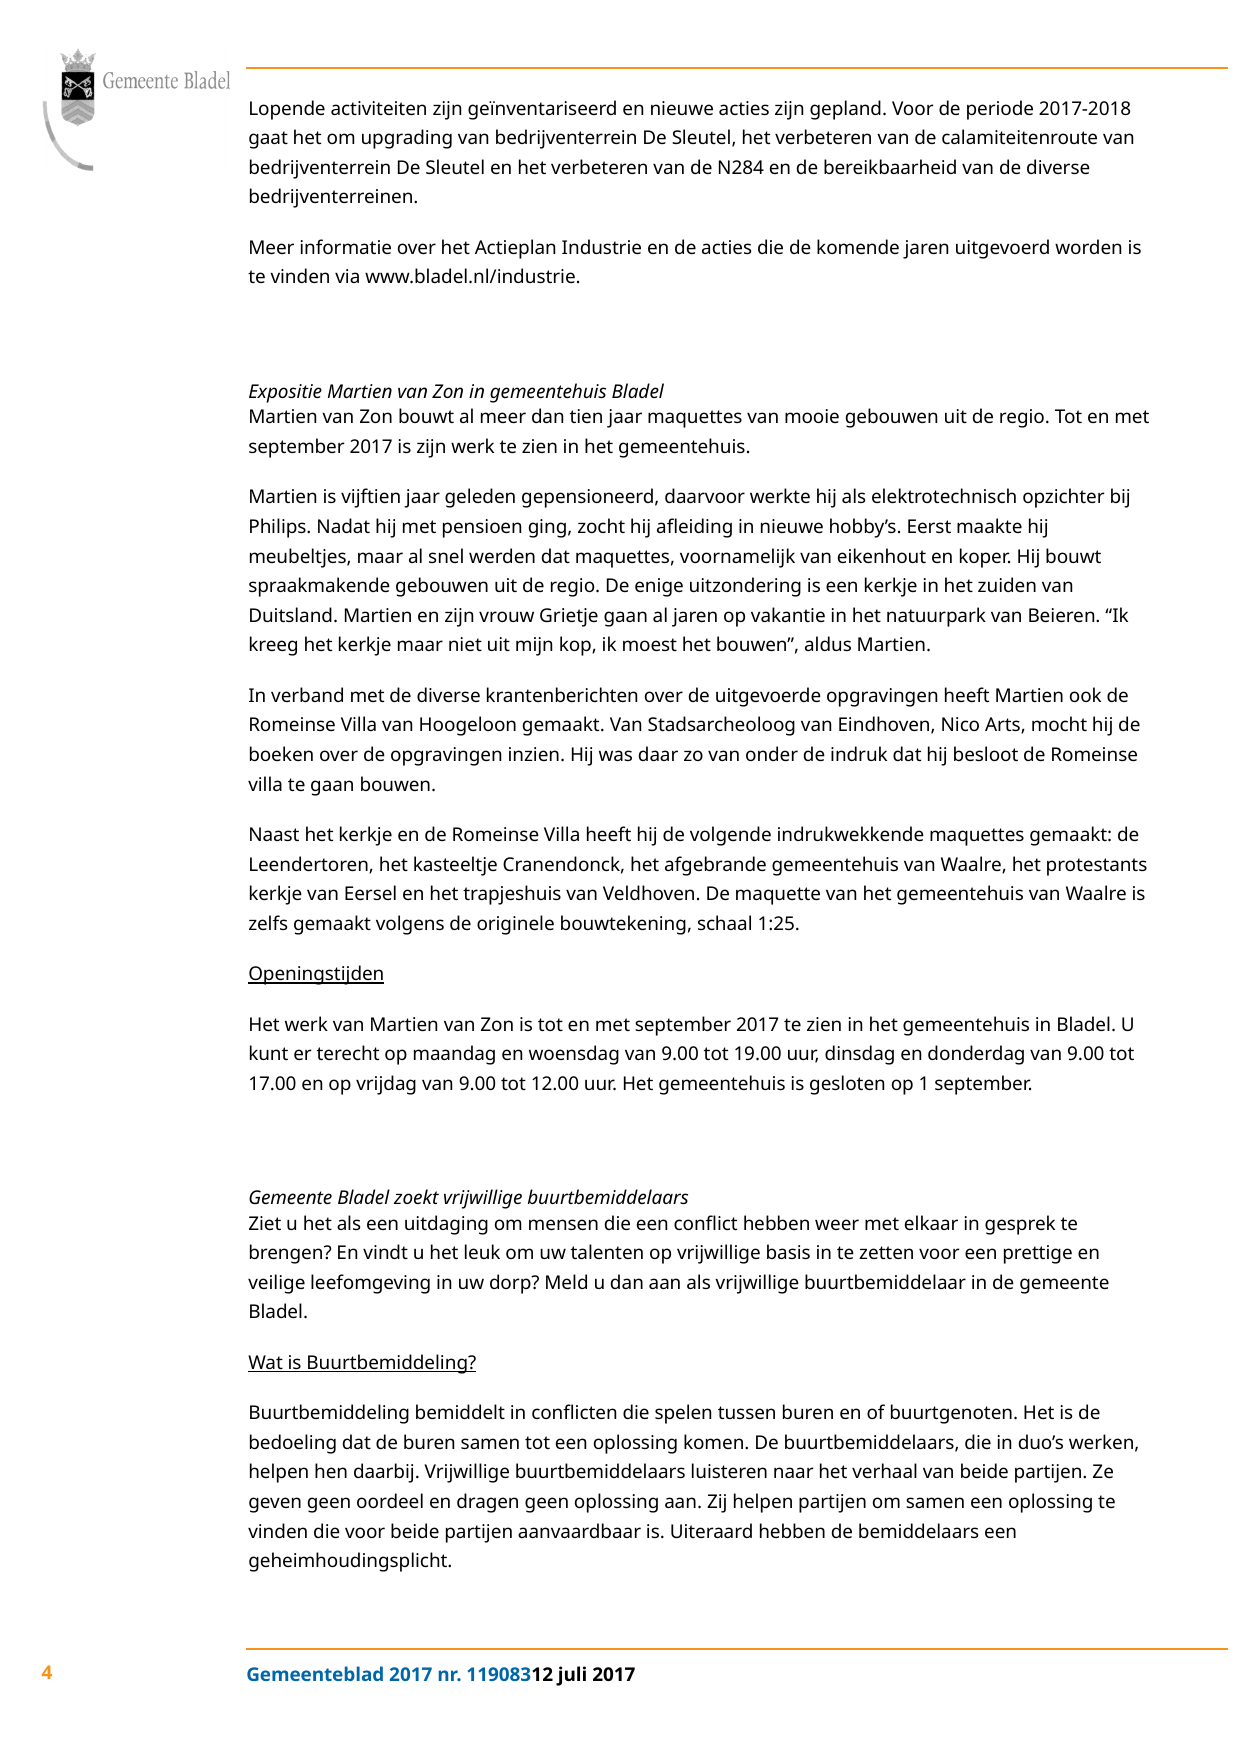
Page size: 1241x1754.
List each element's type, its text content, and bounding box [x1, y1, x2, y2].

text In verband met de diverse krantenberichten over de uitgevoerde opgravingen heeft Martien ook de Romeinse Villa van Hoogeloon gemaakt. Van Stadsarcheoloog van Eindhoven, Nico Arts, mocht hij de boeken over de opgravingen inzien. Hij was daar zo van onder de indruk dat hij besloot de Romeinse villa te gaan bouwen. [248, 682, 1152, 796]
text Buurtbemiddeling bemiddelt in conflicten die spelen tussen buren en of buurtgenoten. Het is de bedoeling dat de buren samen tot een oplossing komen. De buurtbemiddelaars, die in duo’s werken, helpen hen daarbij. Vrijwillige buurtbemiddelaars luisteren naar het verhaal van beide partijen. Ze geven geen oordeel en dragen geen oplossing aan. Zij helpen partijen om samen een oplossing te vinden die voor beide partijen aanvaardbaar is. Uiteraard hebben de bemiddelaars een geheimhoudingsplicht. [248, 1399, 1152, 1573]
picture [41, 47, 231, 172]
text Wat is Buurtbemiddeling? [248, 1349, 1152, 1375]
text Martien van Zon bouwt al meer dan tien jaar maquettes van mooie gebouwen uit de regio. Tot en met september 2017 is zijn werk te zien in het gemeentehuis. [248, 404, 1152, 459]
text Ziet u het als een uitdaging om mensen die een conflict hebben weer met elkaar in gesprek te brengen? En vindt u het leuk om uw talenten op vrijwillige basis in te zetten voor een prettige en veilige leefomgeving in uw dorp? Meld u dan aan als vrijwillige buurtbemiddelaar in de gemeente Bladel. [248, 1210, 1152, 1324]
text Martien is vijftien jaar geleden gepensioneerd, daarvoor werkte hij als elektrotechnisch opzichter bij Philips. Nadat hij met pensioen ging, zocht hij afleiding in nieuwe hobby’s. Eerst maakte hij meubeltjes, maar al snel werden dat maquettes, voornamelijk van eikenhout en koper. Hij bouwt spraakmakende gebouwen uit de regio. De enige uitzondering is een kerkje in het zuiden van Duitsland. Martien en zijn vrouw Grietje gaan al jaren op vakantie in het natuurpark van Beieren. “Ik kreeg het kerkje maar niet uit mijn kop, ik moest het bouwen”, aldus Martien. [248, 484, 1152, 657]
text Lopende activiteiten zijn geïnventariseerd en nieuwe acties zijn gepland. Voor de periode 2017-2018 gaat het om upgrading van bedrijventerrein De Sleutel, het verbeteren van de calamiteitenroute van bedrijventerrein De Sleutel en het verbeteren van de N284 en de bereikbaarheid van de diverse bedrijventerreinen. [248, 95, 1152, 209]
text Naast het kerkje en de Romeinse Villa heeft hij de volgende indrukwekkende maquettes gemaakt: de Leendertoren, het kasteeltje Cranendonck, het afgebrande gemeentehuis van Waalre, het protestants kerkje van Eersel en het trapjeshuis van Veldhoven. De maquette van het gemeentehuis van Waalre is zelfs gemaakt volgens de originele bouwtekening, schaal 1:25. [248, 821, 1152, 936]
text Expositie Martien van Zon in gemeentehuis Bladel [248, 378, 1152, 404]
text Het werk van Martien van Zon is tot en met september 2017 te zien in het gemeentehuis in Bladel. U kunt er terecht op maandag en woensdag van 9.00 tot 19.00 uur, dinsdag en donderdag van 9.00 tot 17.00 en op vrijdag van 9.00 tot 12.00 uur. Het gemeentehuis is gesloten op 1 september. [248, 1011, 1152, 1096]
text Gemeente Bladel zoekt vrijwillige buurtbemiddelaars [248, 1184, 1152, 1210]
text Openingstijden [248, 960, 1152, 986]
text Meer informatie over het Actieplan Industrie en de acties die de komende jaren uitgevoerd worden is te vinden via www.bladel.nl/industrie. [248, 234, 1152, 289]
